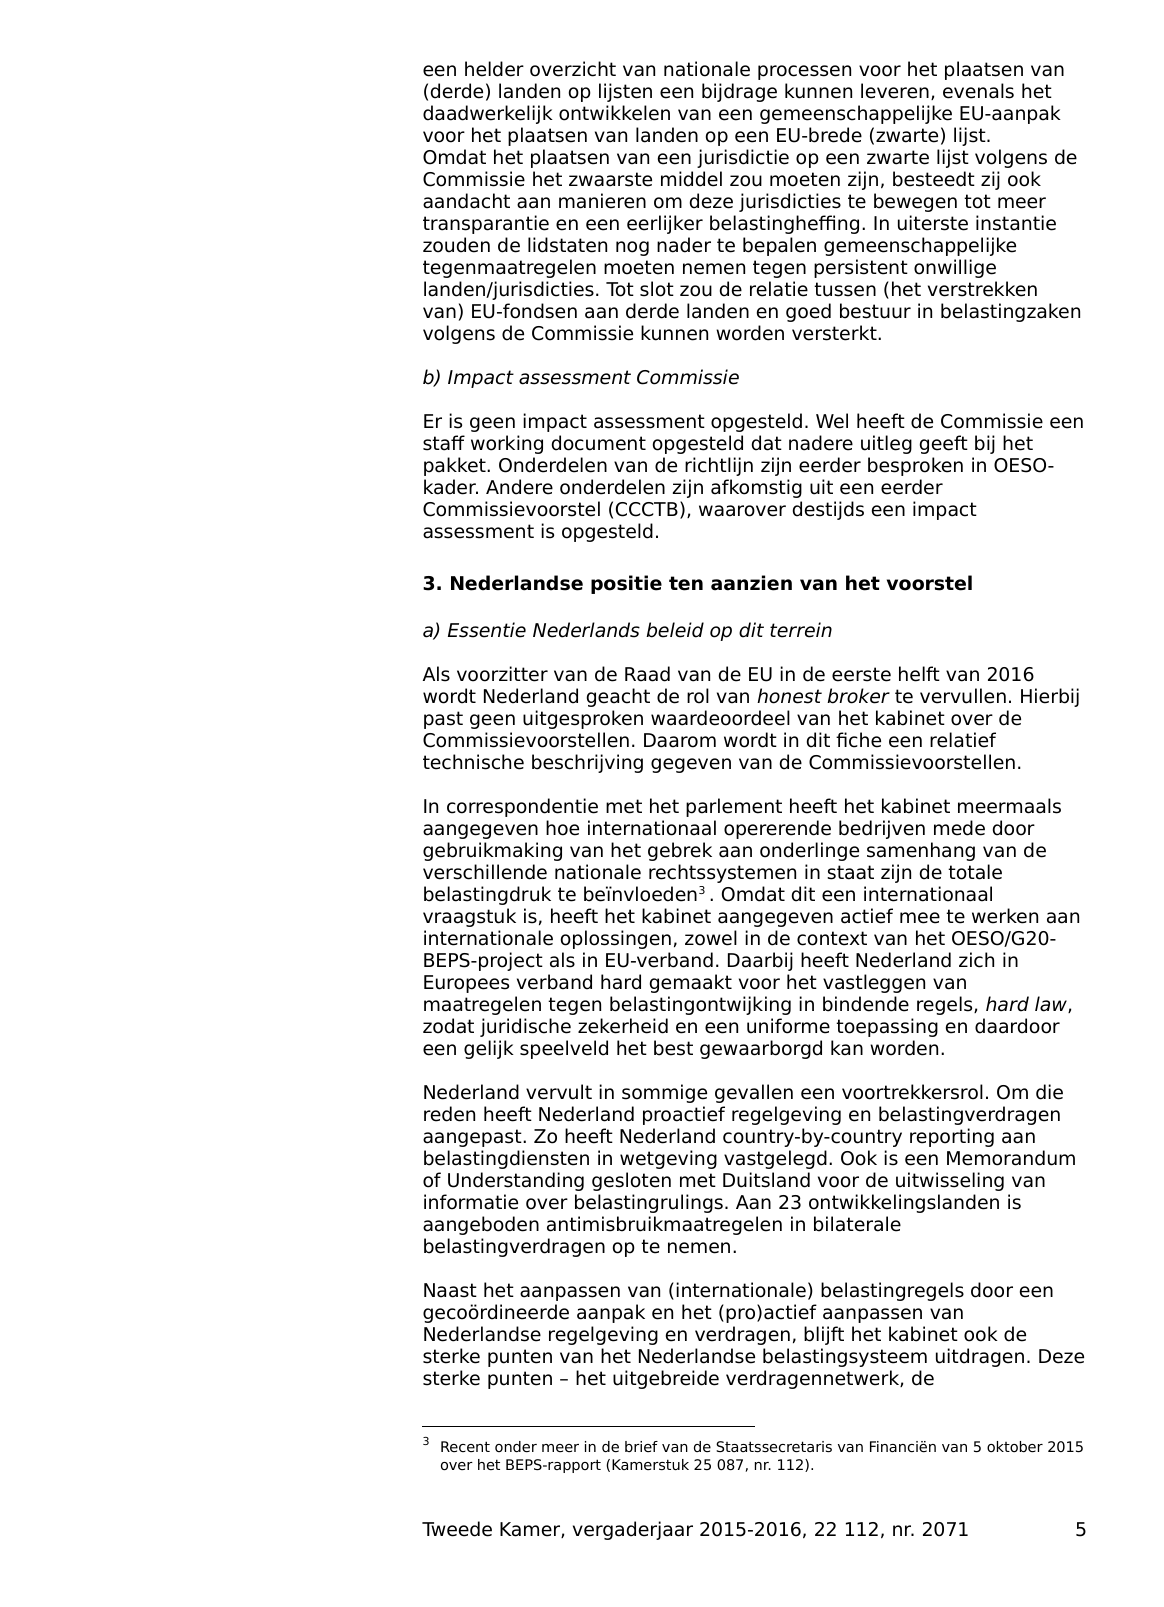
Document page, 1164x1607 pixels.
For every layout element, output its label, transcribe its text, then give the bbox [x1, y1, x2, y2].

text een helder overzicht van nationale processen voor het plaatsen van (derde) landen op lijsten een bijdrage kunnen leveren, evenals het daadwerkelijk ontwikkelen van een gemeenschappelijke EU-aanpak voor het plaatsen van landen op een EU-brede (zwarte) lijst. [422, 59, 1087, 147]
subtitle b) Impact assessment Commissie [422, 367, 1087, 389]
text In correspondentie met het parlement heeft het kabinet meermaals aangegeven hoe internationaal opererende bedrijven mede door gebruikmaking van het gebrek aan onderlinge samenhang van de verschillende nationale rechtssystemen in staat zijn de totale belastingdruk te beïnvloeden. Omdat dit een internationaal vraagstuk is, heeft het kabinet aangegeven actief mee te werken aan internationale oplossingen, zowel in de context van het OESO/G20-BEPS-project als in EU-verband. Daarbij heeft Nederland zich in Europees verband hard gemaakt voor het vastleggen van maatregelen tegen belastingontwijking in bindende regels, hard law, zodat juridische zekerheid en een uniforme toepassing en daardoor een gelijk speelveld het best gewaarborgd kan worden. [422, 796, 1087, 1060]
text Als voorzitter van de Raad van de EU in de eerste helft van 2016 wordt Nederland geacht de rol van honest broker te vervullen. Hierbij past geen uitgesproken waardeoordeel van het kabinet over de Commissievoorstellen. Daarom wordt in dit fiche een relatief technische beschrijving gegeven van de Commissievoorstellen. [422, 664, 1087, 774]
subtitle a) Essentie Nederlands beleid op dit terrein [422, 620, 1087, 642]
subtitle 3. Nederlandse positie ten aanzien van het voorstel [422, 573, 1087, 595]
text Nederland vervult in sommige gevallen een voortrekkersrol. Om die reden heeft Nederland proactief regelgeving en belastingverdragen aangepast. Zo heeft Nederland country-by-country reporting aan belastingdiensten in wetgeving vastgelegd. Ook is een Memorandum of Understanding gesloten met Duitsland voor de uitwisseling van informatie over belastingrulings. Aan 23 ontwikkelingslanden is aangeboden antimisbruikmaatregelen in bilaterale belastingverdragen op te nemen. [422, 1082, 1087, 1258]
text Naast het aanpassen van (internationale) belastingregels door een gecoördineerde aanpak en het (pro)actief aanpassen van Nederlandse regelgeving en verdragen, blijft het kabinet ook de sterke punten van het Nederlandse belastingsysteem uitdragen. Deze sterke punten – het uitgebreide verdragennetwerk, de [422, 1280, 1087, 1390]
text Omdat het plaatsen van een jurisdictie op een zwarte lijst volgens de Commissie het zwaarste middel zou moeten zijn, besteedt zij ook aandacht aan manieren om deze jurisdicties te bewegen tot meer transparantie en een eerlijker belastingheffing. In uiterste instantie zouden de lidstaten nog nader te bepalen gemeenschappelijke tegenmaatregelen moeten nemen tegen persistent onwillige landen/jurisdicties. Tot slot zou de relatie tussen (het verstrekken van) EU-fondsen aan derde landen en goed bestuur in belastingzaken volgens de Commissie kunnen worden versterkt. [422, 147, 1087, 345]
text Recent onder meer in de brief van de Staatssecretaris van Financiën van 5 oktober 2015 over het BEPS-rapport (Kamerstuk 25 087, nr. 112). [422, 1435, 1087, 1474]
text Er is geen impact assessment opgesteld. Wel heeft de Commissie een staff working document opgesteld dat nadere uitleg geeft bij het pakket. Onderdelen van de richtlijn zijn eerder besproken in OESO-kader. Andere onderdelen zijn afkomstig uit een eerder Commissievoorstel (CCCTB), waarover destijds een impact assessment is opgesteld. [422, 411, 1087, 543]
